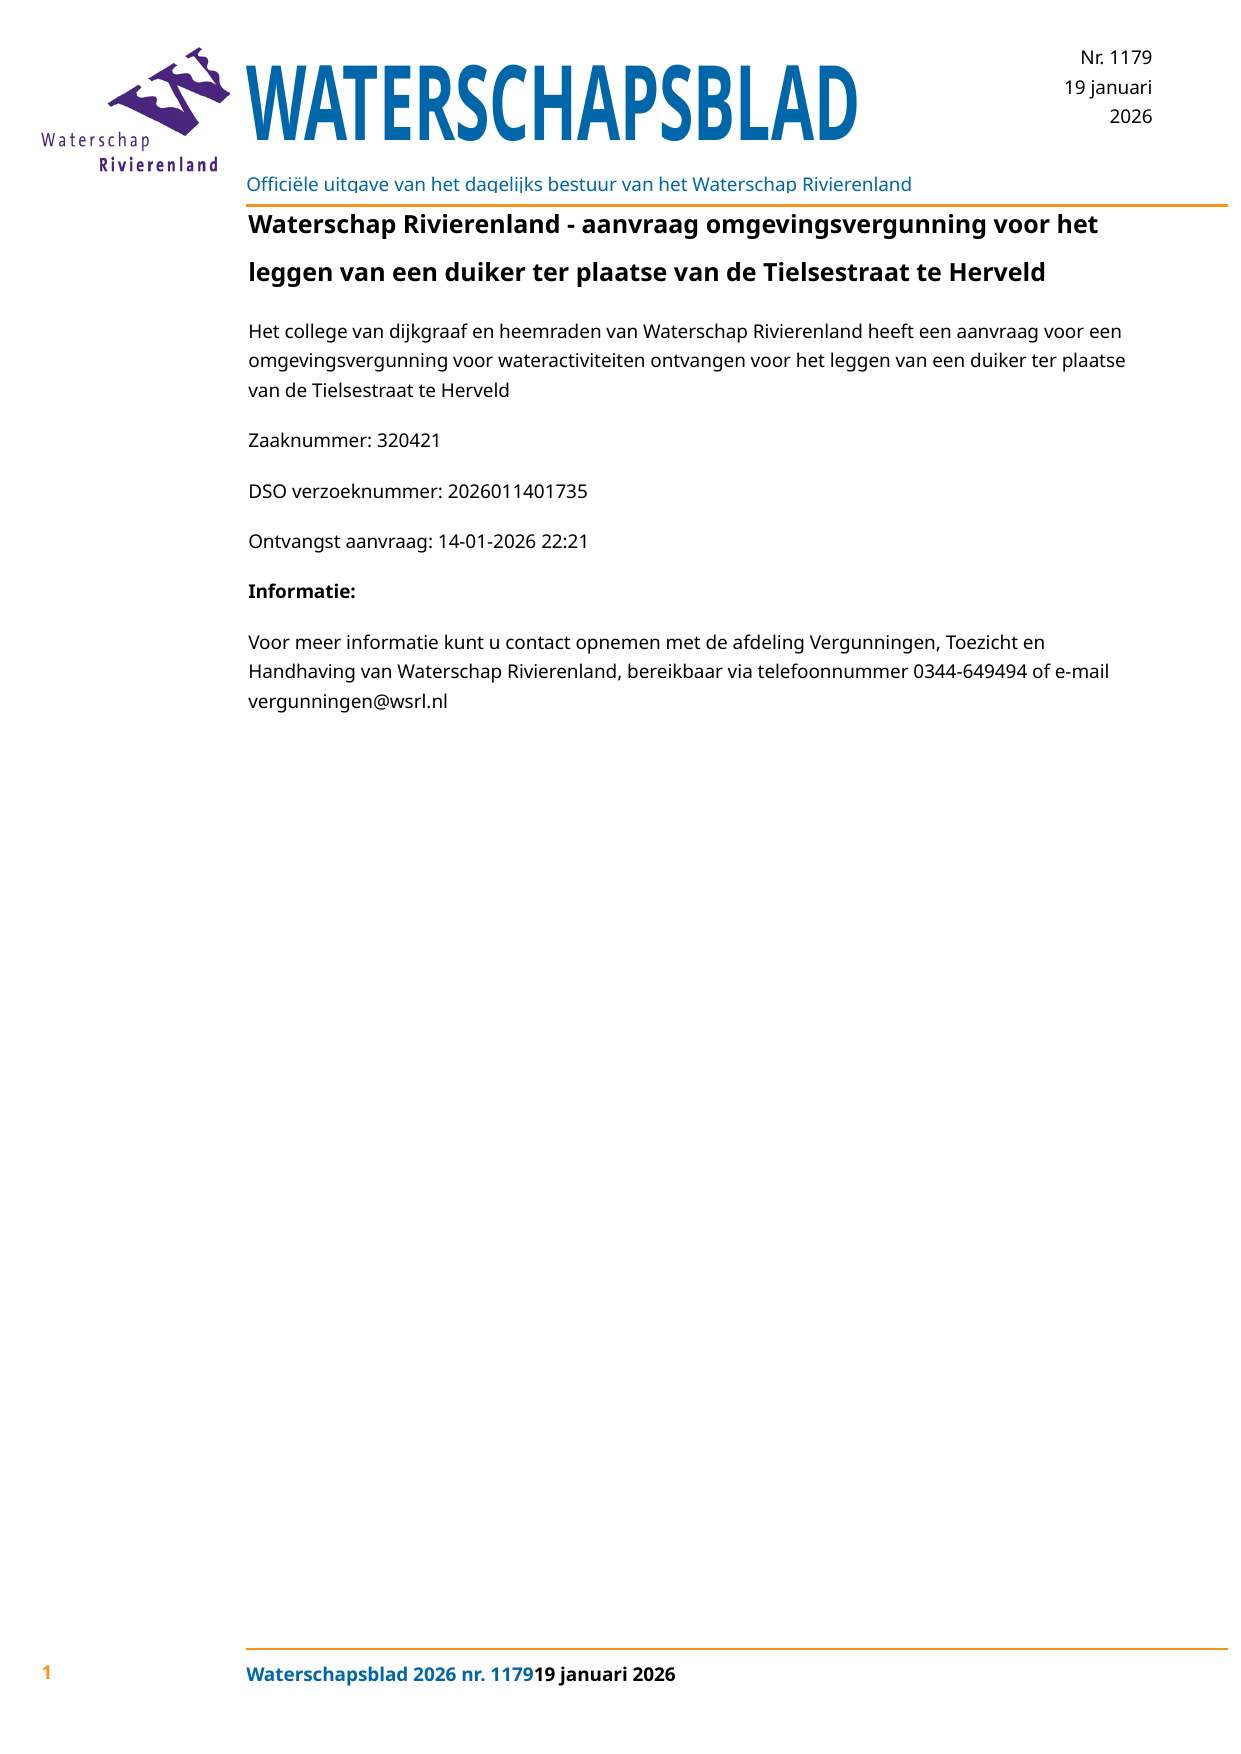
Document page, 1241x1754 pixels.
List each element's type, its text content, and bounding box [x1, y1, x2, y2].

text Informatie: [248, 579, 1152, 604]
text Ontvangst aanvraag: 14-01-2026 22:21 [248, 528, 1152, 554]
text Het college van dijkgraaf en heemraden van Waterschap Rivierenland heeft een aanvraag voor een omgevingsvergunning voor wateractiviteiten ontvangen voor het leggen van een duiker ter plaatse van de Tielsestraat te Herveld [248, 318, 1152, 403]
picture [41, 47, 231, 172]
text Waterschap Rivierenland - aanvraag omgevingsvergunning voor het leggen van een duiker ter plaatse van de Tielsestraat te Herveld [248, 207, 1152, 288]
text Zaaknummer: 320421 [248, 427, 1152, 453]
text DSO verzoeknummer: 2026011401735 [248, 478, 1152, 504]
text Voor meer informatie kunt u contact opnemen met de afdeling Vergunningen, Toezicht en Handhaving van Waterschap Rivierenland, bereikbaar via telefoonnummer 0344-649494 of e-mail vergunningen@wsrl.nl [248, 629, 1152, 714]
